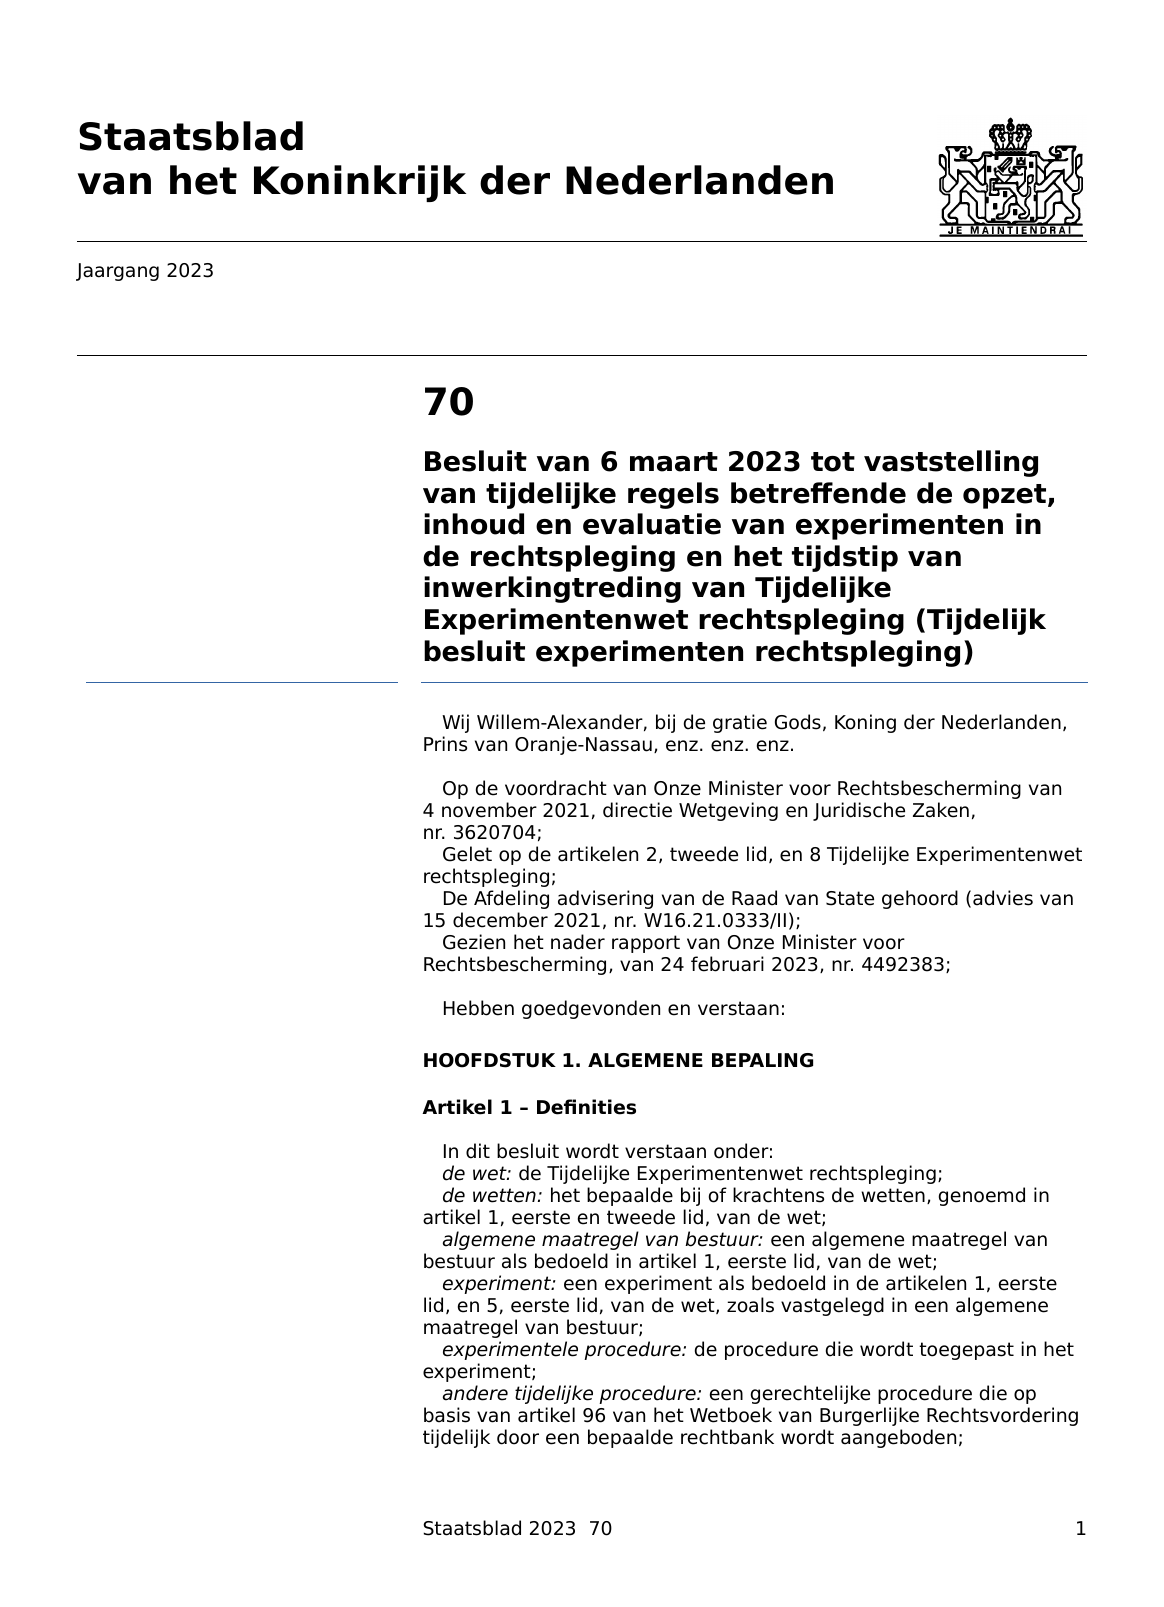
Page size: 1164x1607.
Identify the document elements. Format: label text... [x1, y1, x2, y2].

text experiment: een experiment als bedoeld in de artikelen 1, eerste lid, en 5, eerste lid, van de wet, zoals vastgelegd in een algemene maatregel van bestuur; [422, 1273, 1087, 1339]
table_header [886, 100, 1087, 241]
table_cell Jaargang 2023 [77, 242, 1087, 355]
text Wij Willem-Alexander, bij de gratie Gods, Koning der Nederlanden, Prins van Oranje-Nassau, enz. enz. enz. [422, 712, 1087, 756]
text Besluit van 6 maart 2023 tot vaststelling van tijdelijke regels betreffende de opzet, inhoud en evaluatie van experimenten in de rechtspleging en het tijdstip van inwerkingtreding van Tijdelijke Experimentenwet rechtspleging (Tijdelijk besluit experimenten rechtspleging) [422, 447, 1087, 667]
text de wetten: het bepaalde bij of krachtens de wetten, genoemd in artikel 1, eerste en tweede lid, van de wet; [422, 1185, 1087, 1229]
text Gelet op de artikelen 2, tweede lid, en 8 Tijdelijke Experimentenwet rechtspleging; [422, 844, 1087, 888]
subtitle HOOFDSTUK 1. ALGEMENE BEPALING [422, 1050, 1087, 1072]
text In dit besluit wordt verstaan onder: [422, 1141, 1087, 1163]
picture [936, 115, 1087, 240]
text Op de voordracht van Onze Minister voor Rechtsbescherming van 4 november 2021, directie Wetgeving en Juridische Zaken, nr. 3620704; [422, 778, 1087, 844]
text andere tijdelijke procedure: een gerechtelijke procedure die op basis van artikel 96 van het Wetboek van Burgerlijke Rechtsvordering tijdelijk door een bepaalde rechtbank wordt aangeboden; [422, 1383, 1087, 1449]
text Gezien het nader rapport van Onze Minister voor Rechtsbescherming, van 24 februari 2023, nr. 4492383; [422, 932, 1087, 976]
text Hebben goedgevonden en verstaan: [422, 998, 1087, 1020]
text De Afdeling advisering van de Raad van State gehoord (advies van 15 december 2021, nr. W16.21.0333/II); [422, 888, 1087, 932]
text de wet: de Tijdelijke Experimentenwet rechtspleging; [422, 1163, 1087, 1185]
text experimentele procedure: de procedure die wordt toegepast in het experiment; [422, 1339, 1087, 1383]
subtitle Artikel 1 – Definities [422, 1097, 1087, 1119]
table_header Staatsblad van het Koninkrijk der Nederlanden [77, 100, 886, 241]
text algemene maatregel van bestuur: een algemene maatregel van bestuur als bedoeld in artikel 1, eerste lid, van de wet; [422, 1229, 1087, 1273]
subtitle 70 [422, 381, 1087, 424]
